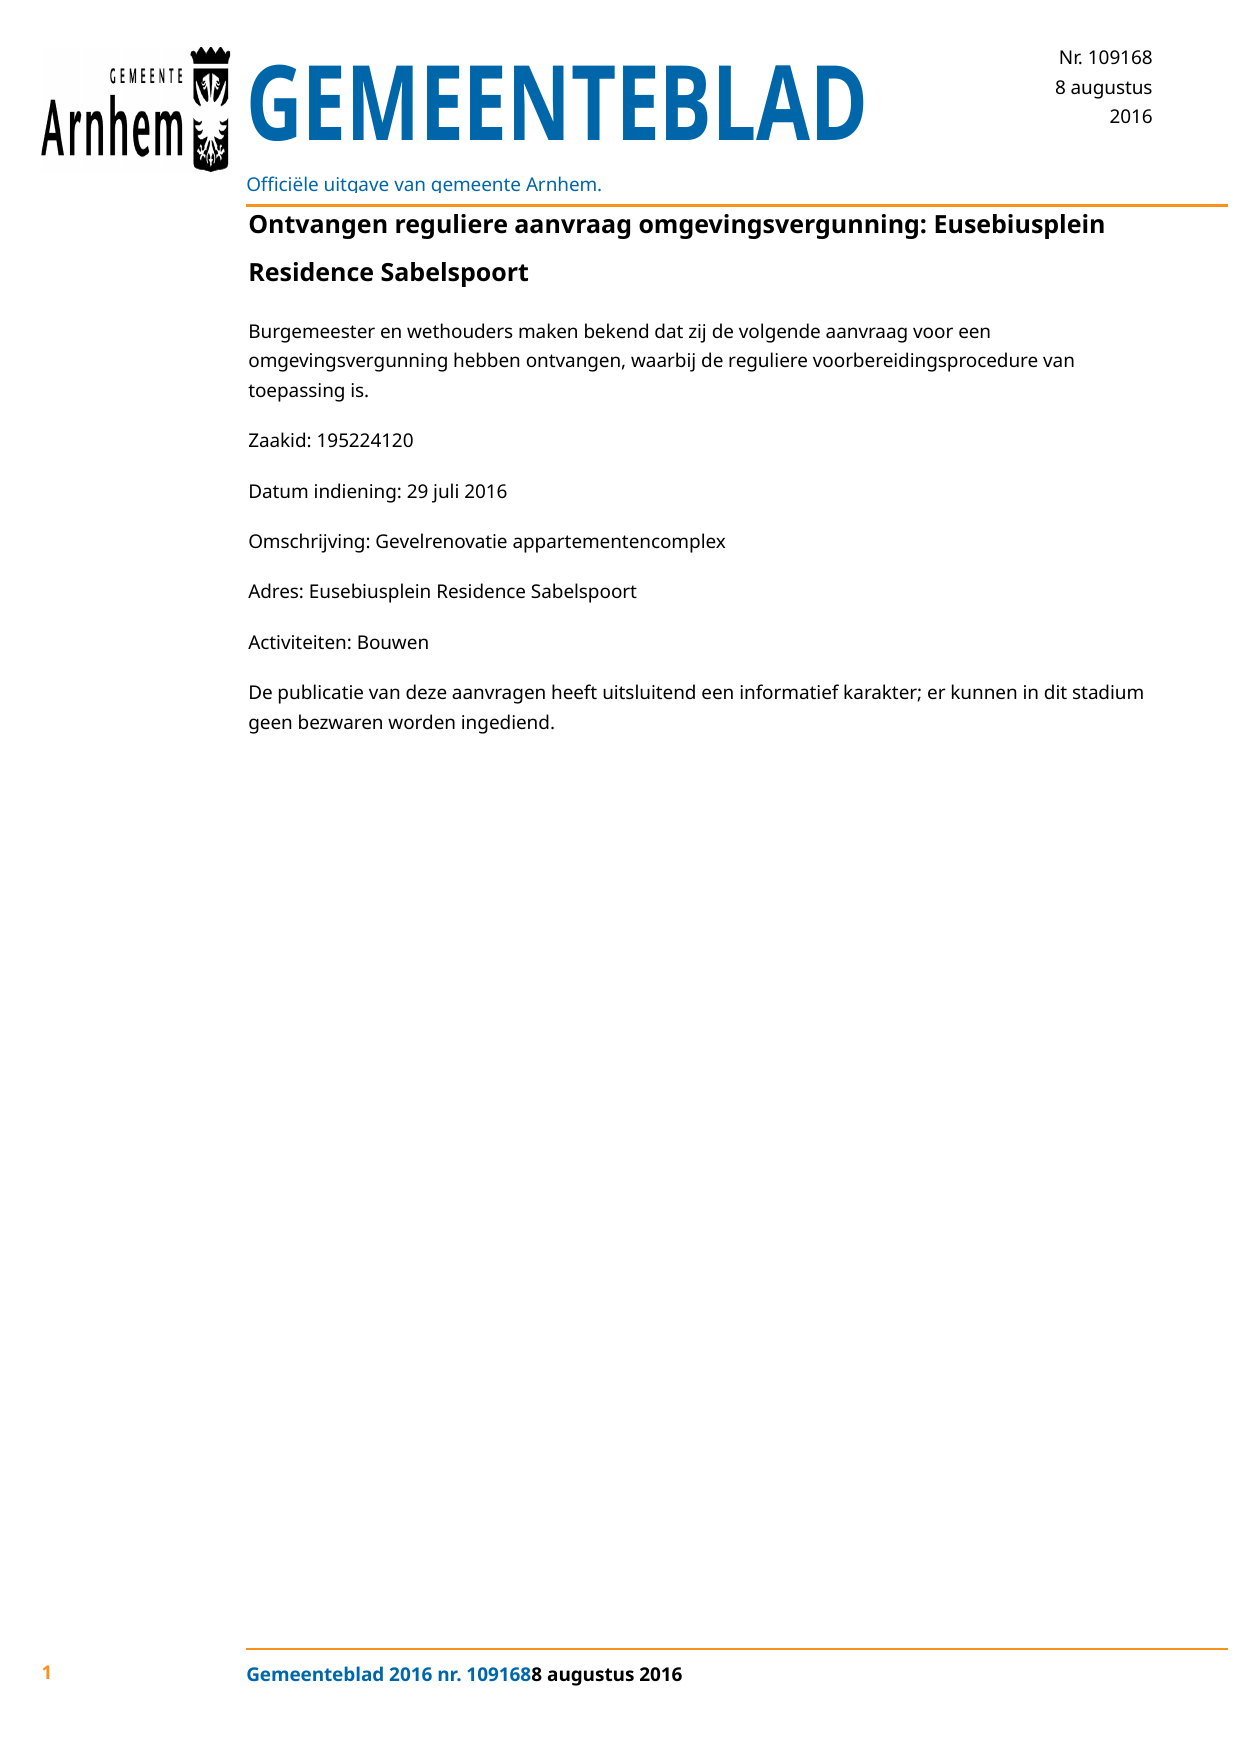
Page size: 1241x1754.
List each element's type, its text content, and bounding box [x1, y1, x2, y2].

text Omschrijving: Gevelrenovatie appartementencomplex [248, 528, 1152, 554]
text Zaakid: 195224120 [248, 427, 1152, 453]
text Adres: Eusebiusplein Residence Sabelspoort [248, 579, 1152, 604]
text Activiteiten: Bouwen [248, 629, 1152, 655]
text Burgemeester en wethouders maken bekend dat zij de volgende aanvraag voor een omgevingsvergunning hebben ontvangen, waarbij de reguliere voorbereidingsprocedure van toepassing is. [248, 318, 1152, 403]
text Datum indiening: 29 juli 2016 [248, 478, 1152, 504]
picture [41, 47, 231, 172]
text De publicatie van deze aanvragen heeft uitsluitend een informatief karakter; er kunnen in dit stadium geen bezwaren worden ingediend. [248, 679, 1152, 735]
text Ontvangen reguliere aanvraag omgevingsvergunning: Eusebiusplein Residence Sabelspoort [248, 207, 1152, 288]
